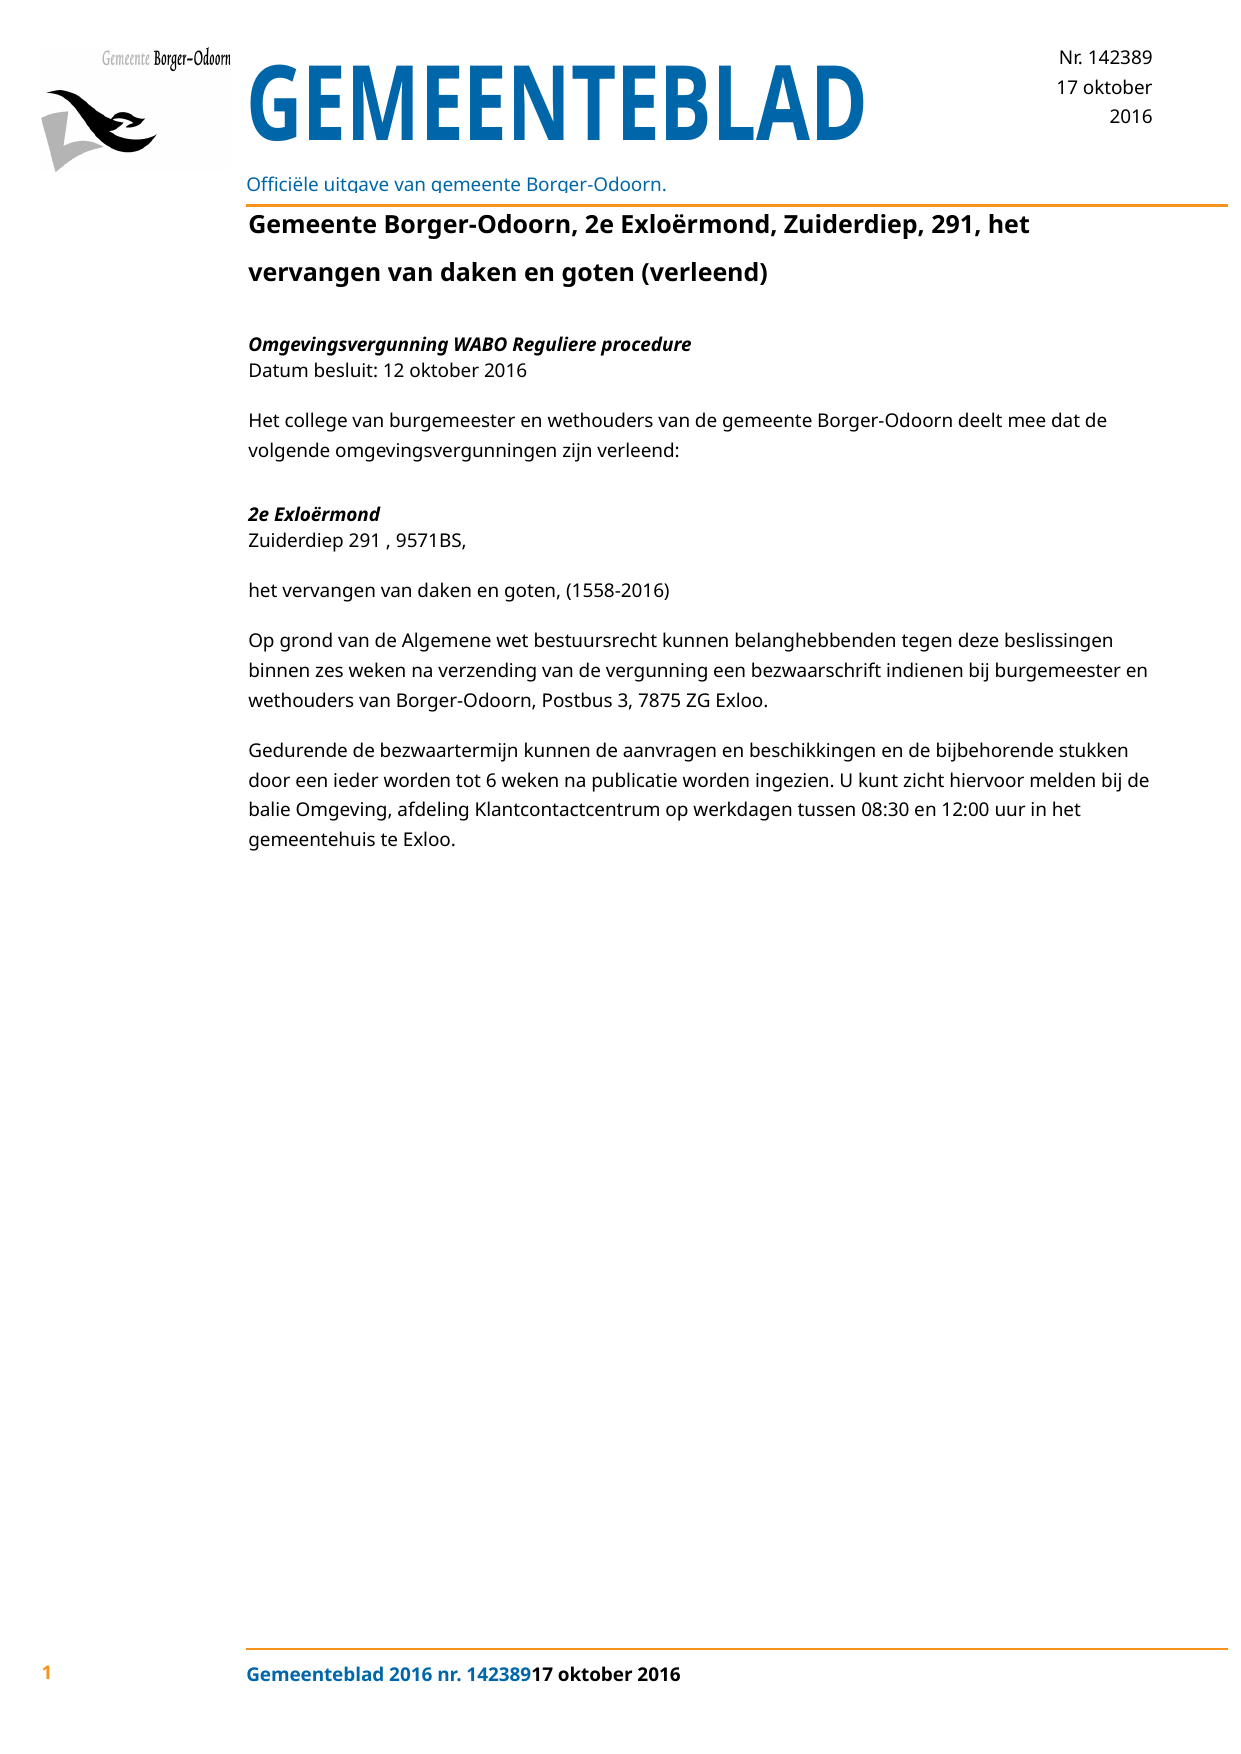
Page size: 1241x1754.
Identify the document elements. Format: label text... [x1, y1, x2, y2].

text Op grond van de Algemene wet bestuursrecht kunnen belanghebbenden tegen deze beslissingen binnen zes weken na verzending van de vergunning een bezwaarschrift indienen bij burgemeester en wethouders van Borger-Odoorn, Postbus 3, 7875 ZG Exloo. [248, 628, 1152, 713]
text Het college van burgemeester en wethouders van de gemeente Borger-Odoorn deelt mee dat de volgende omgevingsvergunningen zijn verleend: [248, 408, 1152, 463]
text Datum besluit: 12 oktober 2016 [248, 357, 1152, 383]
text Zuiderdiep 291 , 9571BS, [248, 527, 1152, 553]
text Gemeente Borger-Odoorn, 2e Exloërmond, Zuiderdiep, 291, het vervangen van daken en goten (verleend) [248, 207, 1152, 288]
text Gedurende de bezwaartermijn kunnen de aanvragen en beschikkingen en de bijbehorende stukken door een ieder worden tot 6 weken na publicatie worden ingezien. U kunt zicht hiervoor melden bij de balie Omgeving, afdeling Klantcontactcentrum op werkdagen tussen 08:30 en 12:00 uur in het gemeentehuis te Exloo. [248, 737, 1152, 852]
picture [41, 47, 231, 172]
text het vervangen van daken en goten, (1558-2016) [248, 577, 1152, 603]
text 2e Exloërmond [248, 501, 1152, 527]
text Omgevingsvergunning WABO Reguliere procedure [248, 331, 1152, 357]
